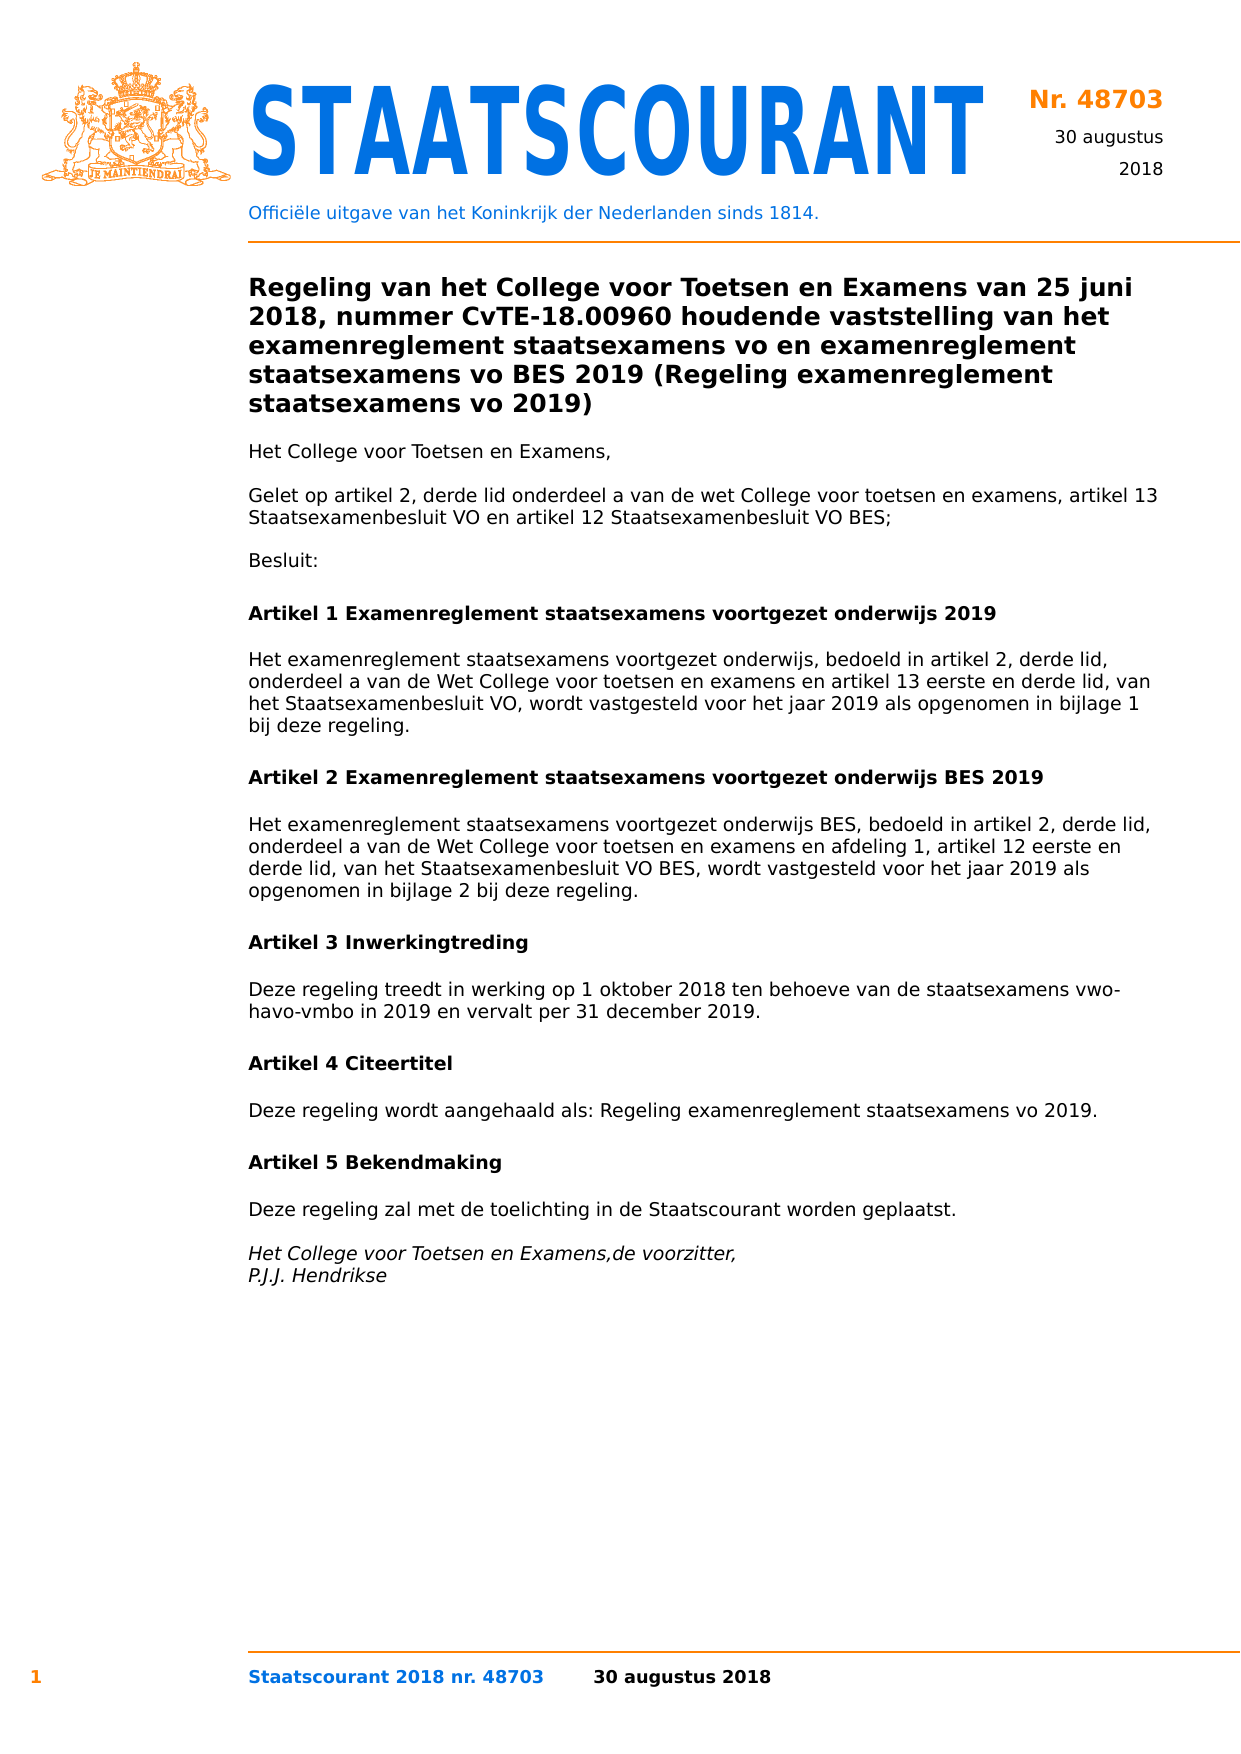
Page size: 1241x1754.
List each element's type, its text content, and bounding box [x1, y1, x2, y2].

text Deze regeling treedt in werking op 1 oktober 2018 ten behoeve van de staatsexamens vwo-havo-vmbo in 2019 en vervalt per 31 december 2019. [248, 979, 1163, 1023]
subtitle Artikel 1 Examenreglement staatsexamens voortgezet onderwijs 2019 [248, 602, 1163, 624]
text Het examenreglement staatsexamens voortgezet onderwijs BES, bedoeld in artikel 2, derde lid, onderdeel a van de Wet College voor toetsen en examens en afdeling 1, artikel 12 eerste en derde lid, van het Staatsexamenbesluit VO BES, wordt vastgesteld voor het jaar 2019 als opgenomen in bijlage 2 bij deze regeling. [248, 814, 1163, 902]
table_cell 2018 [998, 153, 1240, 203]
text Het College voor Toetsen en Examens, [248, 441, 1163, 463]
table_cell Officiële uitgave van het Koninkrijk der Nederlanden sinds 1814. [248, 203, 1240, 241]
subtitle Artikel 4 Citeertitel [248, 1053, 1163, 1075]
text Deze regeling wordt aangehaald als: Regeling examenreglement staatsexamens vo 2019. [248, 1100, 1163, 1122]
table_header Nr. 48703 [998, 62, 1240, 121]
subtitle Artikel 3 Inwerkingtreding [248, 932, 1163, 954]
subtitle Artikel 2 Examenreglement staatsexamens voortgezet onderwijs BES 2019 [248, 767, 1163, 789]
table_cell 30 augustus [998, 121, 1240, 153]
table_header STAATSCOURANT [248, 62, 998, 203]
table_header [25, 62, 248, 241]
subtitle Regeling van het College voor Toetsen en Examens van 25 juni 2018, nummer CvTE-18.00960 houdende vaststelling van het examenreglement staatsexamens vo en examenreglement staatsexamens vo BES 2019 (Regeling examenreglement staatsexamens vo 2019) [248, 273, 1163, 419]
text Deze regeling zal met de toelichting in de Staatscourant worden geplaatst. [248, 1199, 1163, 1221]
text Het College voor Toetsen en Examens,de voorzitter, P.J.J. Hendrikse [248, 1243, 1163, 1287]
text Gelet op artikel 2, derde lid onderdeel a van de wet College voor toetsen en examens, artikel 13 Staatsexamenbesluit VO en artikel 12 Staatsexamenbesluit VO BES; [248, 484, 1163, 528]
text Het examenreglement staatsexamens voortgezet onderwijs, bedoeld in artikel 2, derde lid, onderdeel a van de Wet College voor toetsen en examens en artikel 13 eerste en derde lid, van het Staatsexamenbesluit VO, wordt vastgesteld voor het jaar 2019 als opgenomen in bijlage 1 bij deze regeling. [248, 649, 1163, 737]
text Besluit: [248, 550, 1163, 572]
picture [41, 62, 231, 186]
subtitle Artikel 5 Bekendmaking [248, 1152, 1163, 1174]
